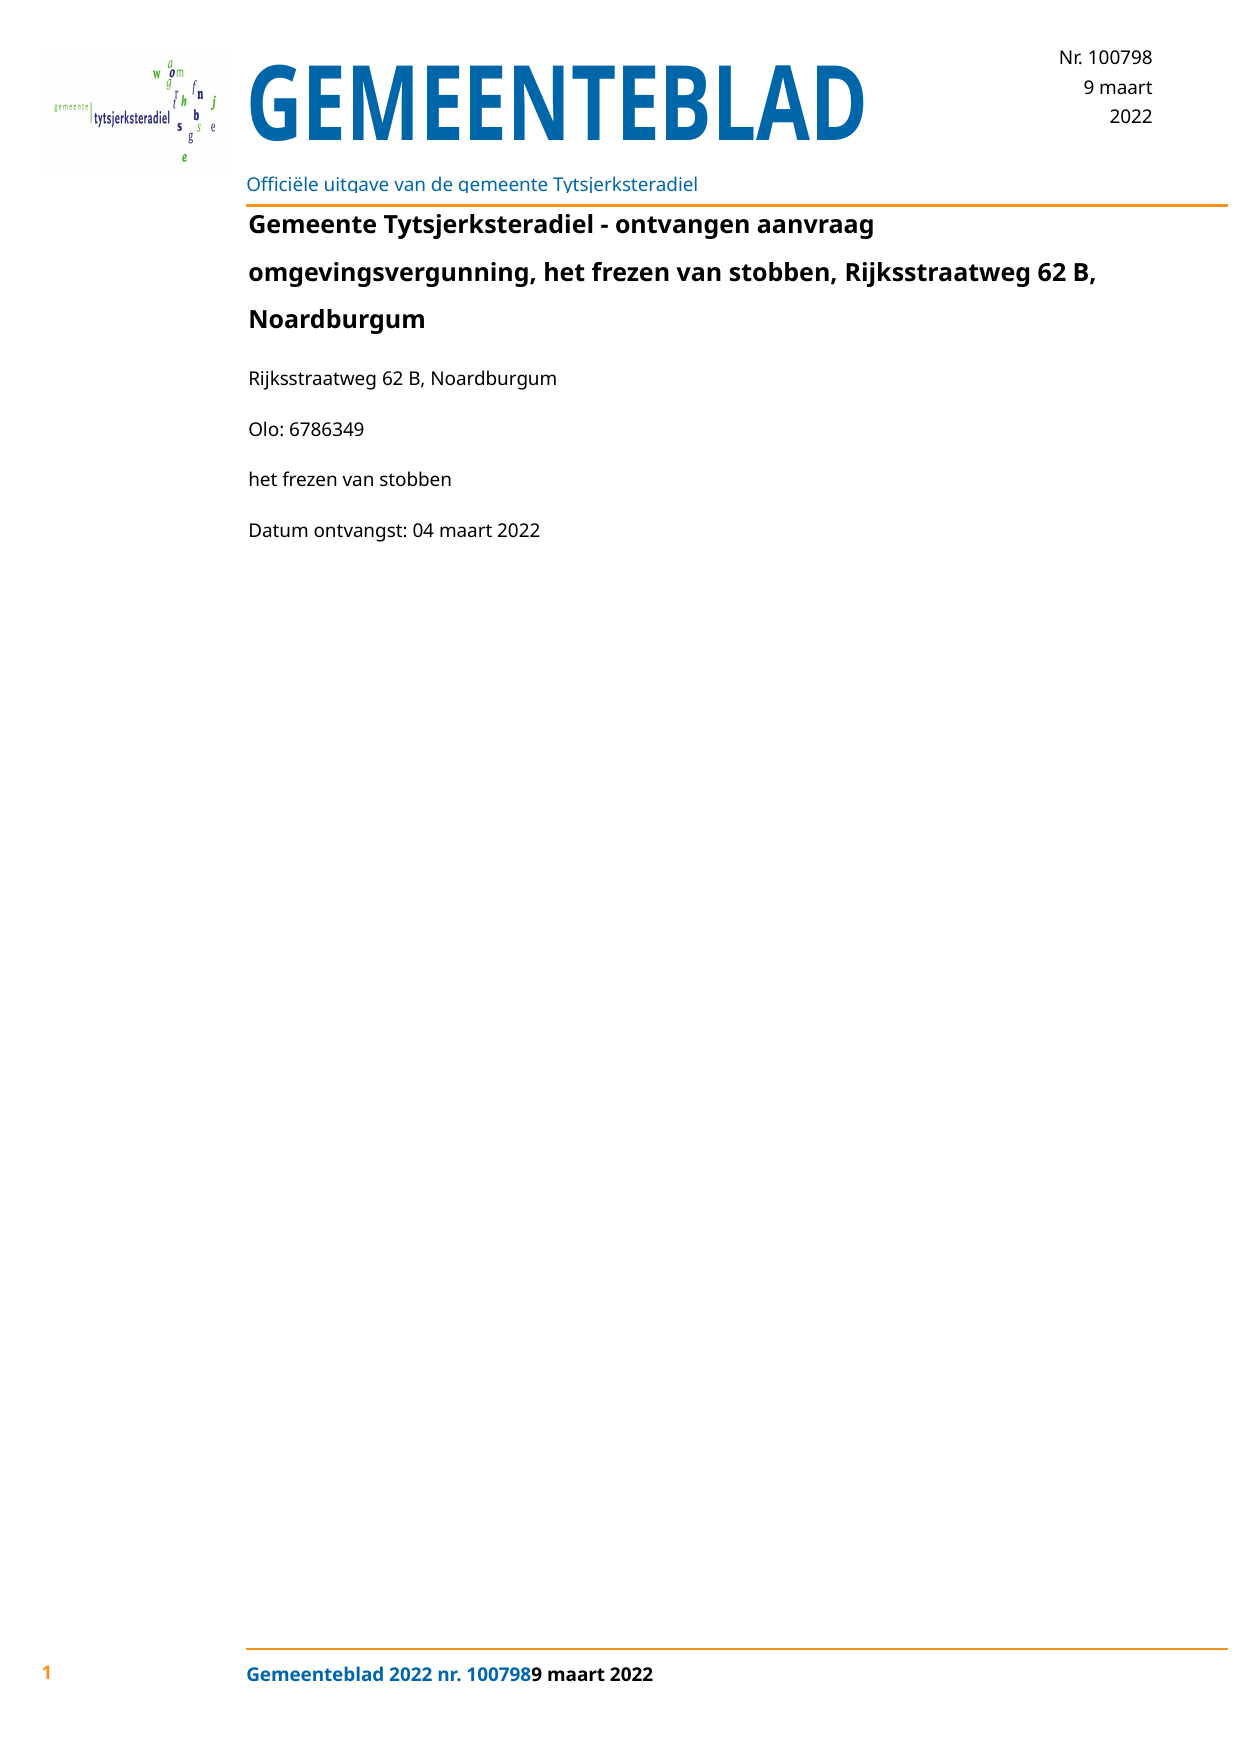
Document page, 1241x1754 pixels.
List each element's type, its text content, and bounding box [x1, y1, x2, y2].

text Datum ontvangst: 04 maart 2022 [248, 517, 1152, 542]
picture [41, 47, 231, 172]
text Rijksstraatweg 62 B, Noardburgum [248, 366, 1152, 391]
text Gemeente Tytsjerksteradiel - ontvangen aanvraag omgevingsvergunning, het frezen van stobben, Rijksstraatweg 62 B, Noardburgum [248, 207, 1152, 336]
text Olo: 6786349 [248, 416, 1152, 442]
text het frezen van stobben [248, 466, 1152, 492]
